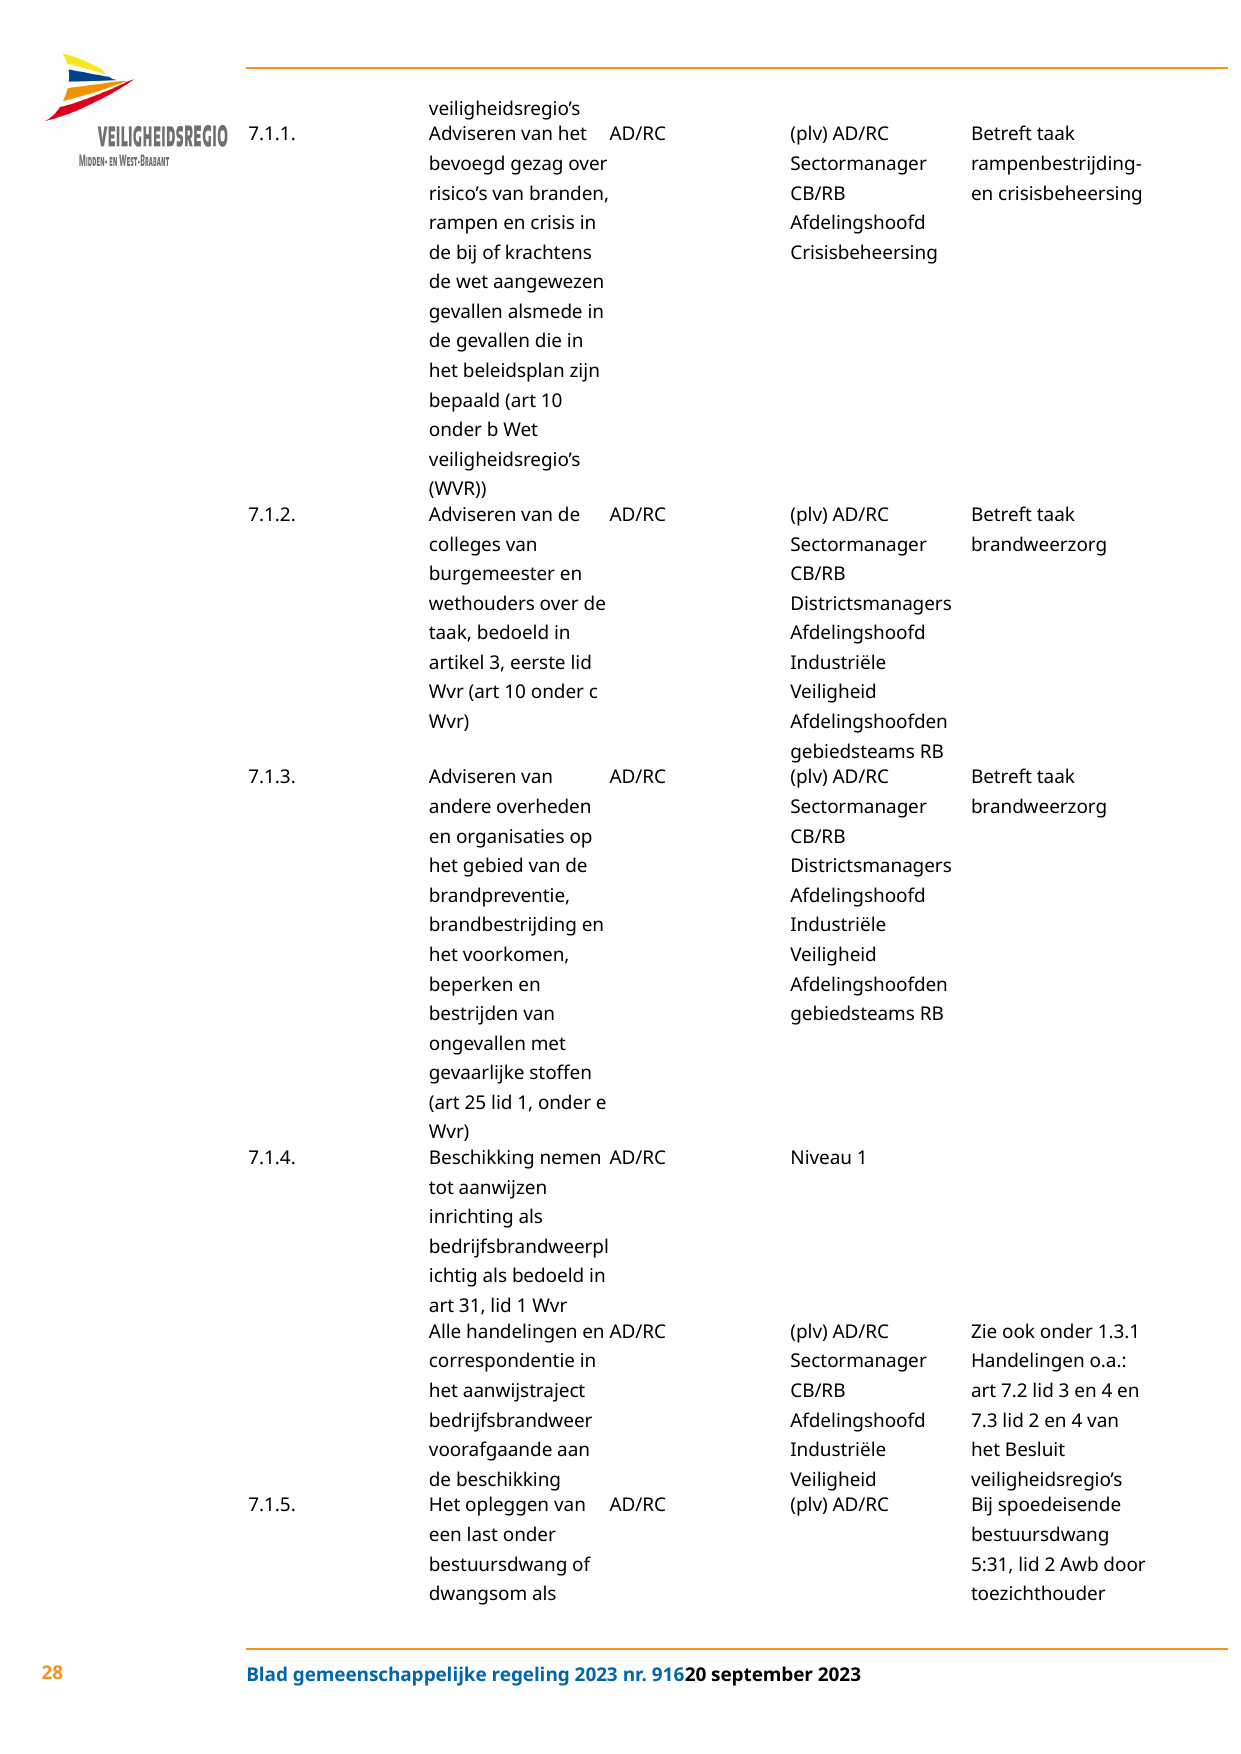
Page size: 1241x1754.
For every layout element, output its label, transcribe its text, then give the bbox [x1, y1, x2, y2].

table_cell AD/RC [609, 1318, 790, 1492]
table_cell 7.1.1. [248, 121, 429, 501]
table_cell Betreft taak rampenbestrijding- en crisisbeheersing [971, 121, 1152, 501]
table_cell Bij spoedeisende bestuursdwang 5:31, lid 2 Awb door toezichthouder [971, 1492, 1152, 1606]
table_cell Adviseren van het bevoegd gezag over risico’s van branden, rampen en crisis in de bij of krachtens de wet aangewezen gevallen alsmede in de gevallen die in het beleidsplan zijn bepaald (art 10 onder b Wet veiligheidsregio’s (WVR)) [429, 121, 609, 501]
table_cell AD/RC [609, 1144, 790, 1318]
table_cell [609, 95, 790, 121]
table_cell (plv) AD/RC Sectormanager CB/RB Districtsmanagers Afdelingshoofd Industriële Veiligheid Afdelingshoofden gebiedsteams RB [790, 764, 971, 1144]
table_cell 7.1.5. [248, 1492, 429, 1606]
table_cell AD/RC [609, 121, 790, 501]
table_cell [790, 95, 971, 121]
table_cell [971, 1144, 1152, 1318]
picture [41, 47, 231, 172]
table_cell Zie ook onder 1.3.1 Handelingen o.a.: art 7.2 lid 3 en 4 en 7.3 lid 2 en 4 van het Besluit veiligheidsregio’s [971, 1318, 1152, 1492]
table_cell AD/RC [609, 501, 790, 764]
table_cell Betreft taak brandweerzorg [971, 764, 1152, 1144]
table_cell AD/RC [609, 764, 790, 1144]
table_cell (plv) AD/RC Sectormanager CB/RB Afdelingshoofd Crisisbeheersing [790, 121, 971, 501]
table_cell veiligheidsregio’s [429, 95, 609, 121]
table_cell [971, 95, 1152, 121]
table_cell [248, 95, 429, 121]
table_cell 7.1.2. [248, 501, 429, 764]
table_cell Niveau 1 [790, 1144, 971, 1318]
table_cell AD/RC [609, 1492, 790, 1606]
table_cell (plv) AD/RC Sectormanager CB/RB Districtsmanagers Afdelingshoofd Industriële Veiligheid Afdelingshoofden gebiedsteams RB [790, 501, 971, 764]
table_cell 7.1.3. [248, 764, 429, 1144]
table_cell (plv) AD/RC [790, 1492, 971, 1606]
table_cell Adviseren van de colleges van burgemeester en wethouders over de taak, bedoeld in artikel 3, eerste lid Wvr (art 10 onder c Wvr) [429, 501, 609, 764]
table_cell Adviseren van andere overheden en organisaties op het gebied van de brandpreventie, brandbestrijding en het voorkomen, beperken en bestrijden van ongevallen met gevaarlijke stoffen (art 25 lid 1, onder e Wvr) [429, 764, 609, 1144]
table_cell Betreft taak brandweerzorg [971, 501, 1152, 764]
table_cell Alle handelingen en correspondentie in het aanwijstraject bedrijfsbrandweer voorafgaande aan de beschikking [429, 1318, 609, 1492]
table_cell Beschikking nemen tot aanwijzen inrichting als bedrijfsbrandweerplichtig als bedoeld in art 31, lid 1 Wvr [429, 1144, 609, 1318]
table_cell Het opleggen van een last onder bestuursdwang of dwangsom als [429, 1492, 609, 1606]
table_cell (plv) AD/RC Sectormanager CB/RB Afdelingshoofd Industriële Veiligheid [790, 1318, 971, 1492]
table_cell 7.1.4. [248, 1144, 429, 1492]
